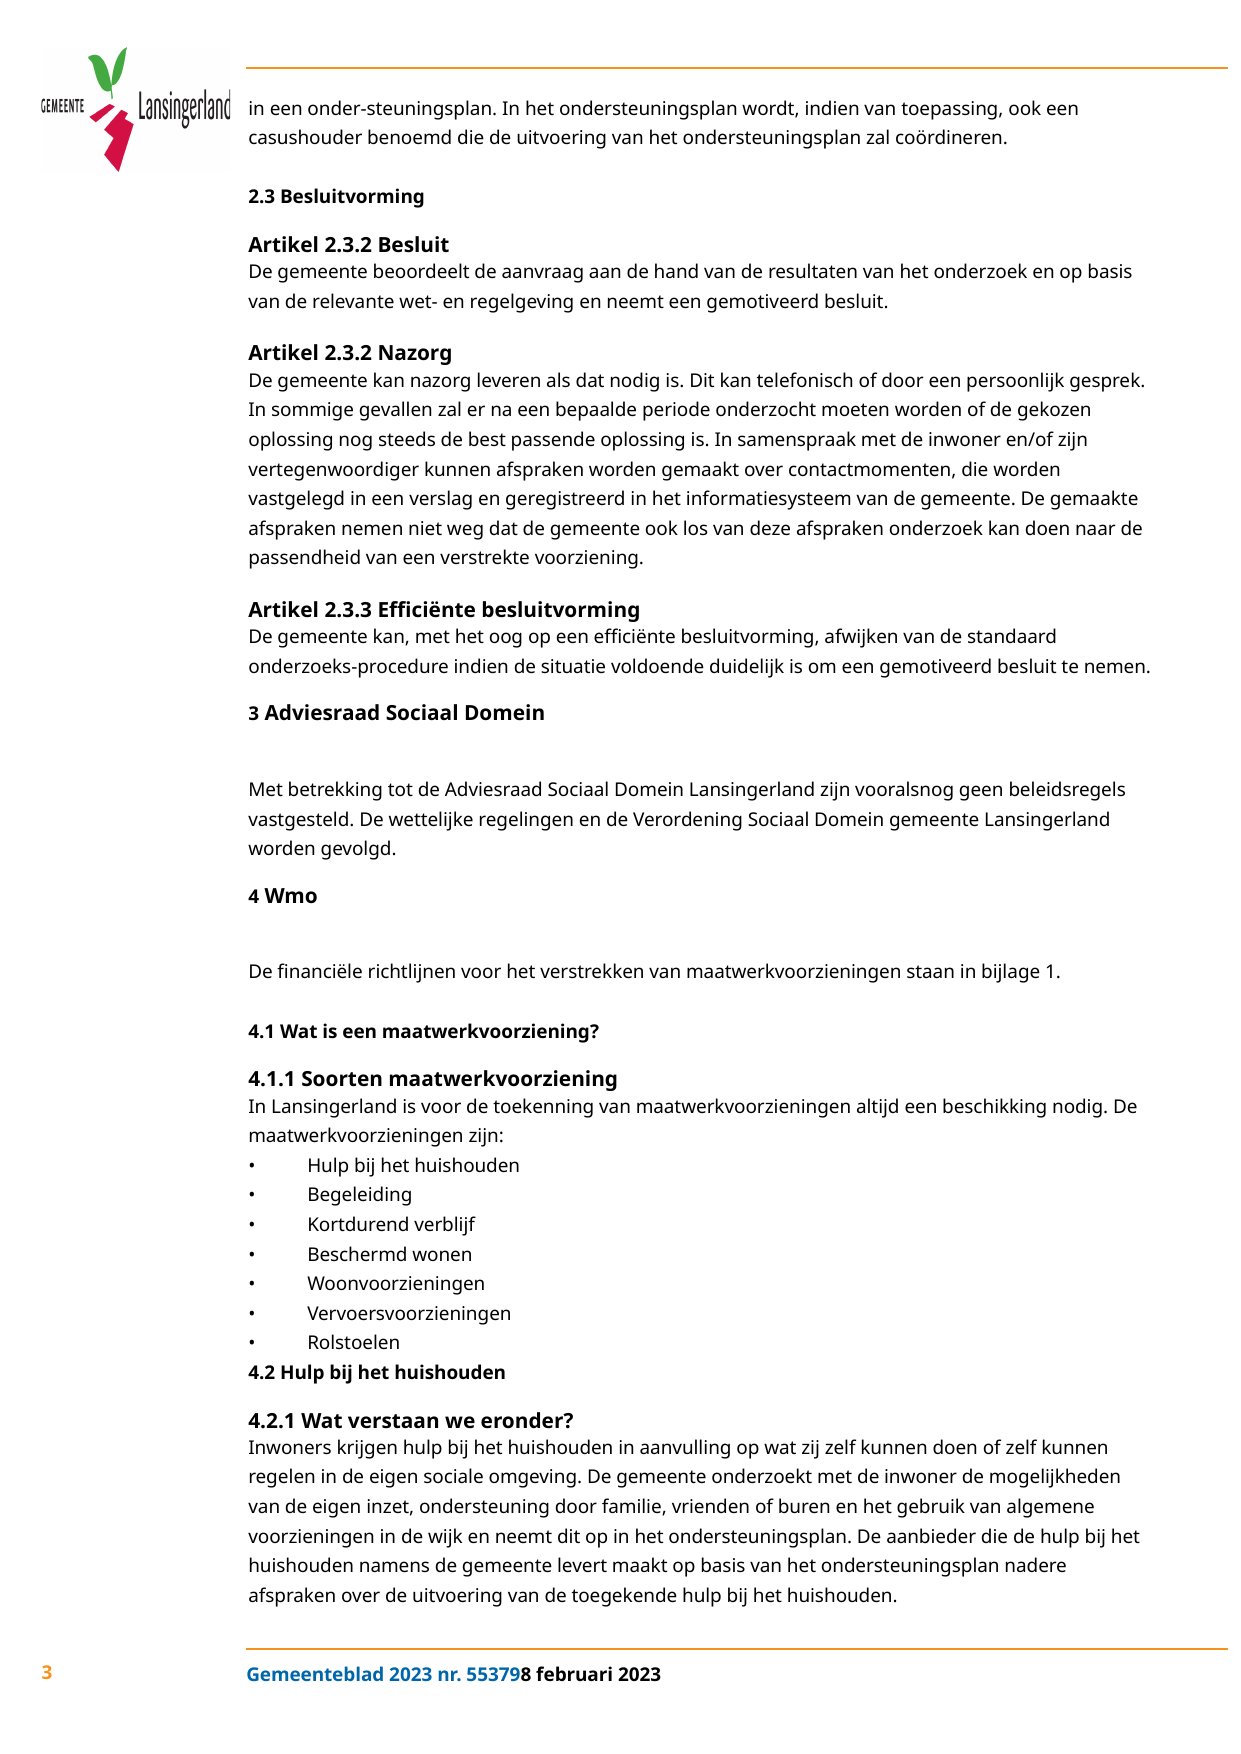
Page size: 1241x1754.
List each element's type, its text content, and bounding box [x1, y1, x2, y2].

text 4.2 Hulp bij het huishouden [248, 1359, 1152, 1385]
text 4.1.1 Soorten maatwerkvoorziening [248, 1064, 1152, 1093]
text Artikel 2.3.2 Nazorg [248, 338, 1152, 367]
text Met betrekking tot de Adviesraad Sociaal Domein Lansingerland zijn vooralsnog geen beleidsregels vastgesteld. De wettelijke regelingen en de Verordening Sociaal Domein gemeente Lansingerland worden gevolgd. [248, 776, 1152, 861]
text 4 Wmo [248, 881, 1152, 909]
list Hulp bij het huishouden [248, 1152, 1152, 1178]
text De gemeente kan, met het oog op een efficiënte besluitvorming, afwijken van de standaard onderzoeks-procedure indien de situatie voldoende duidelijk is om een gemotiveerd besluit te nemen. [248, 623, 1152, 679]
text 2.3 Besluitvorming [248, 183, 1152, 209]
text Inwoners krijgen hulp bij het huishouden in aanvulling op wat zij zelf kunnen doen of zelf kunnen regelen in de eigen sociale omgeving. De gemeente onderzoekt met de inwoner de mogelijkheden van de eigen inzet, ondersteuning door familie, vrienden of buren en het gebruik van algemene voorzieningen in de wijk en neemt dit op in het ondersteuningsplan. De aanbieder die de hulp bij het huishouden namens de gemeente levert maakt op basis van het ondersteuningsplan nadere afspraken over de uitvoering van de toegekende hulp bij het huishouden. [248, 1434, 1152, 1608]
text 4.1 Wat is een maatwerkvoorziening? [248, 1018, 1152, 1044]
text In Lansingerland is voor de toekenning van maatwerkvoorzieningen altijd een beschikking nodig. De maatwerkvoorzieningen zijn: [248, 1093, 1152, 1148]
list Rolstoelen [248, 1329, 1152, 1355]
list Vervoersvoorzieningen [248, 1300, 1152, 1326]
text De gemeente kan nazorg leveren als dat nodig is. Dit kan telefonisch of door een persoonlijk gesprek. In sommige gevallen zal er na een bepaalde periode onderzocht moeten worden of de gekozen oplossing nog steeds de best passende oplossing is. In samenspraak met de inwoner en/of zijn vertegenwoordiger kunnen afspraken worden gemaakt over contactmomenten, die worden vastgelegd in een verslag en geregistreerd in het informatiesysteem van de gemeente. De gemaakte afspraken nemen niet weg dat de gemeente ook los van deze afspraken onderzoek kan doen naar de passendheid van een verstrekte voorziening. [248, 367, 1152, 570]
picture [41, 47, 231, 172]
text in een onder-steuningsplan. In het ondersteuningsplan wordt, indien van toepassing, ook een casushouder benoemd die de uitvoering van het ondersteuningsplan zal coördineren. [248, 95, 1152, 150]
list Kortdurend verblijf [248, 1211, 1152, 1237]
text 3 Adviesraad Sociaal Domein [248, 698, 1152, 727]
list Woonvoorzieningen [248, 1270, 1152, 1296]
text 4.2.1 Wat verstaan we eronder? [248, 1406, 1152, 1434]
list Beschermd wonen [248, 1241, 1152, 1267]
text Artikel 2.3.2 Besluit [248, 230, 1152, 258]
list Begeleiding [248, 1182, 1152, 1207]
text De gemeente beoordeelt de aanvraag aan de hand van de resultaten van het onderzoek en op basis van de relevante wet- en regelgeving en neemt een gemotiveerd besluit. [248, 258, 1152, 314]
text De financiële richtlijnen voor het verstrekken van maatwerkvoorzieningen staan in bijlage 1. [248, 959, 1152, 984]
text Artikel 2.3.3 Efficiënte besluitvorming [248, 595, 1152, 623]
